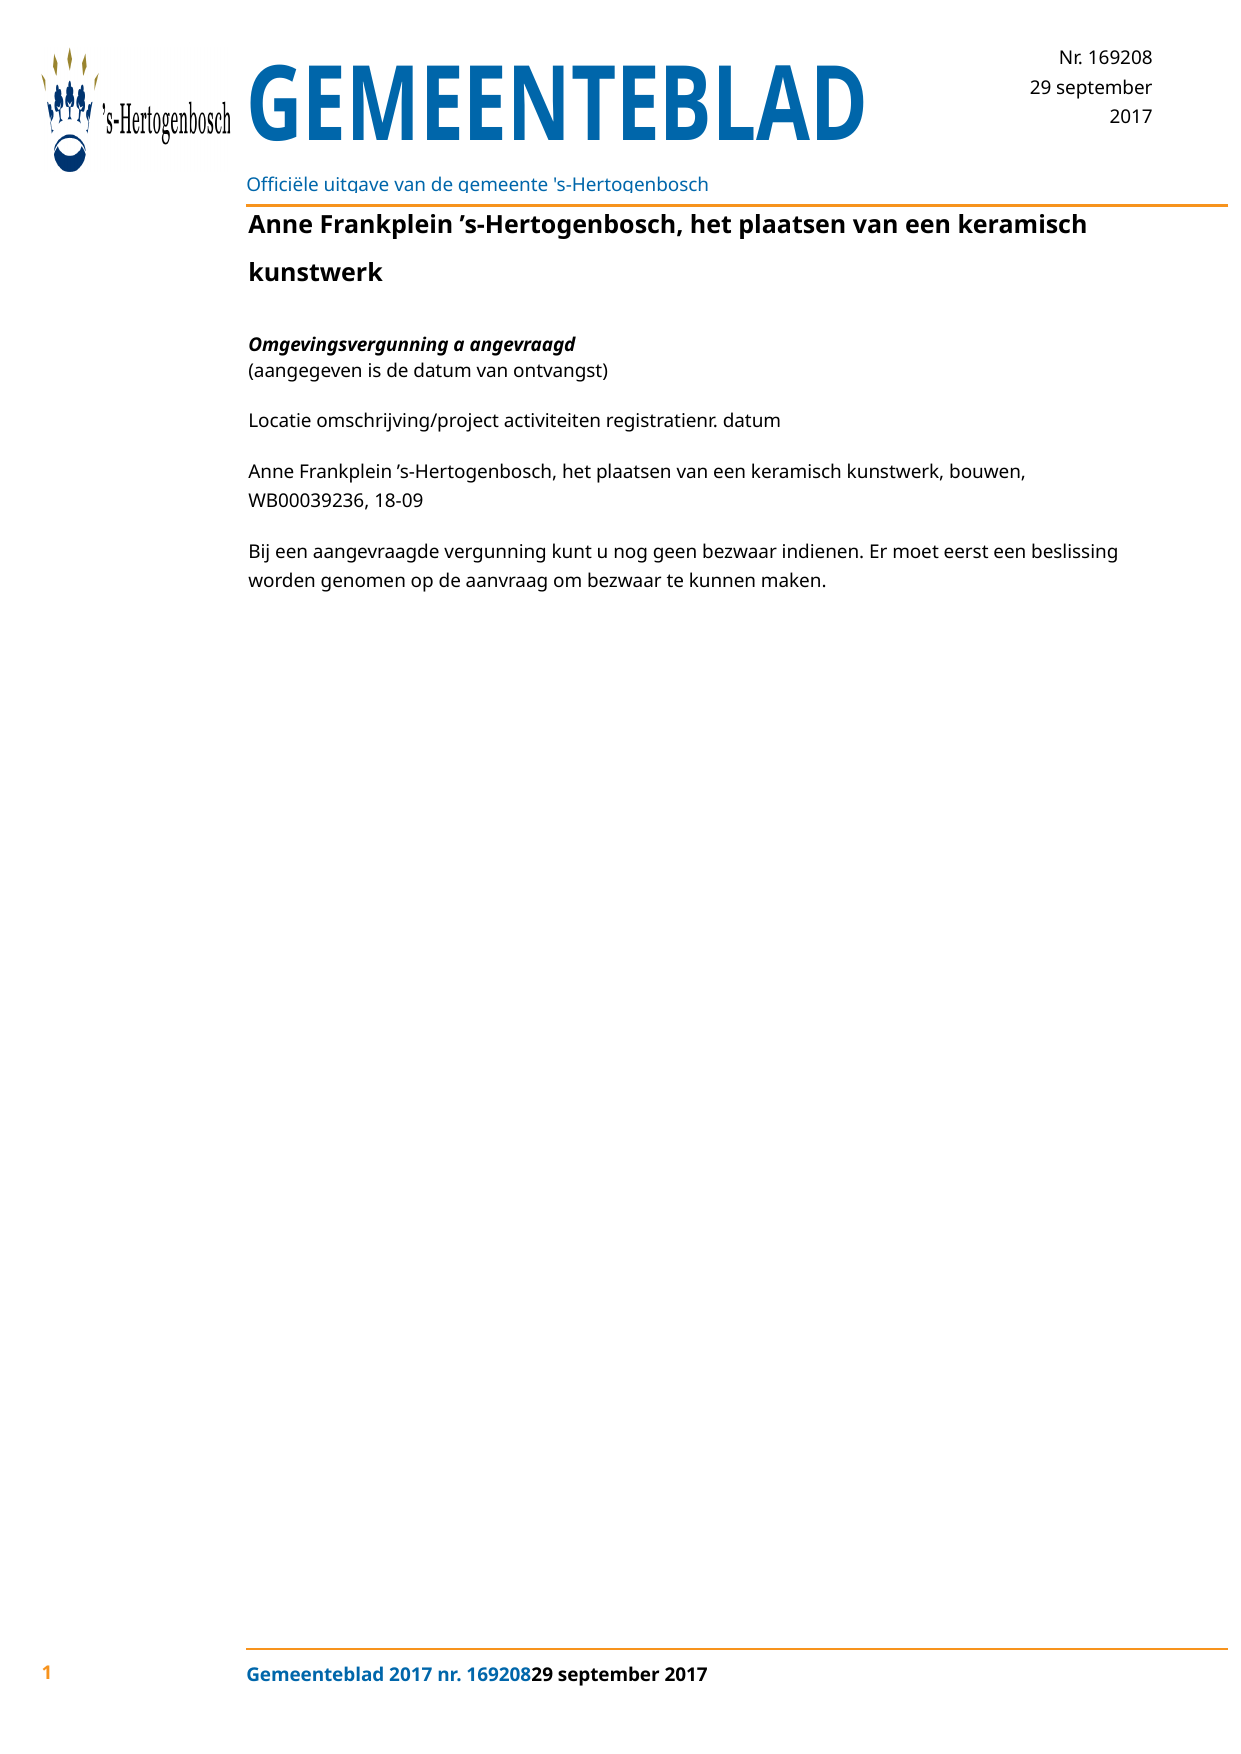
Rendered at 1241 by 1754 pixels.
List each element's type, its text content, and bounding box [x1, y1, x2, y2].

text Omgevingsvergunning a angevraagd [248, 331, 1152, 357]
text Anne Frankplein ’s-Hertogenbosch, het plaatsen van een keramisch kunstwerk [248, 207, 1152, 288]
text (aangegeven is de datum van ontvangst) [248, 357, 1152, 383]
text Bij een aangevraagde vergunning kunt u nog geen bezwaar indienen. Er moet eerst een beslissing worden genomen op de aanvraag om bezwaar te kunnen maken. [248, 538, 1152, 593]
picture [41, 47, 231, 172]
text Locatie omschrijving/project activiteiten registratienr. datum [248, 408, 1152, 433]
text Anne Frankplein ’s-Hertogenbosch, het plaatsen van een keramisch kunstwerk, bouwen, WB00039236, 18-09 [248, 458, 1152, 513]
